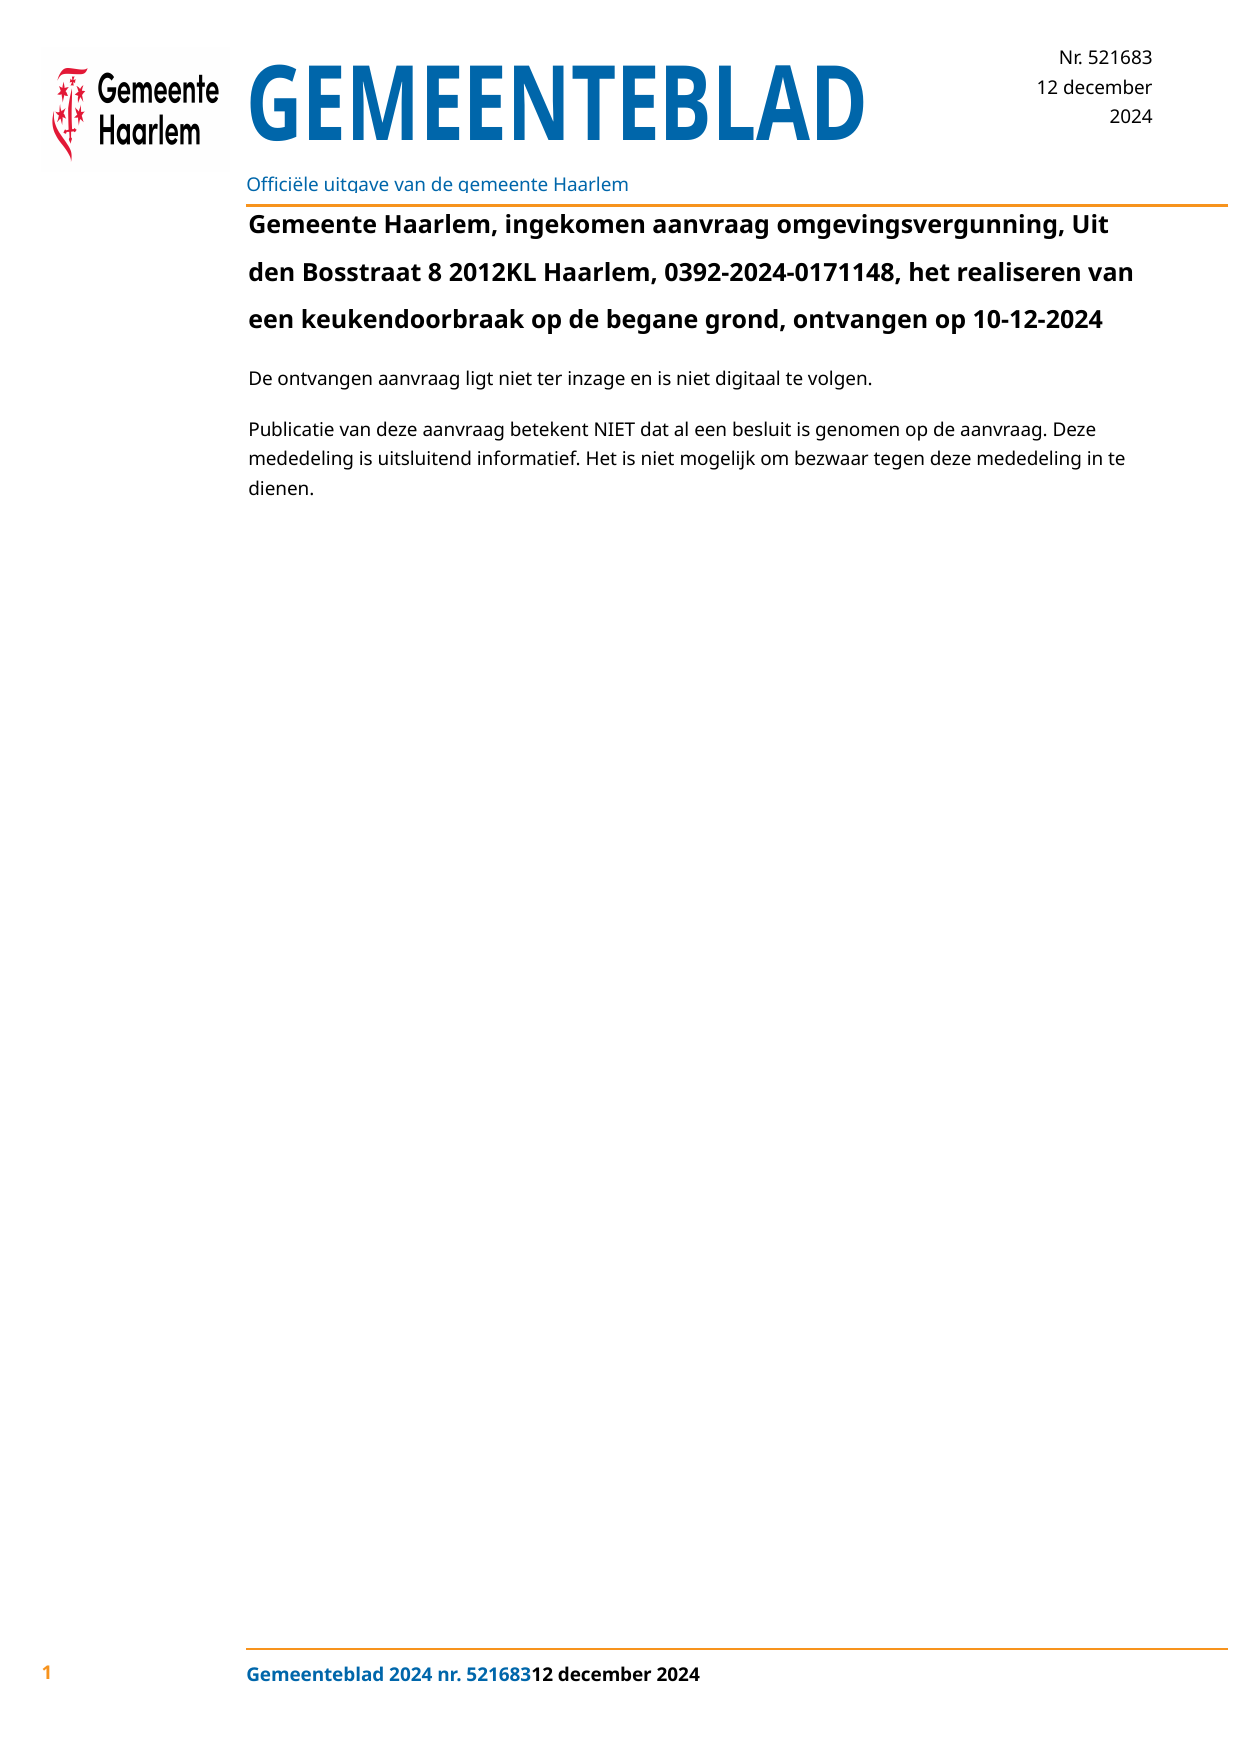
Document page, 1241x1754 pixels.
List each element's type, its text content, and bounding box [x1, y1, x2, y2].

text Gemeente Haarlem, ingekomen aanvraag omgevingsvergunning, Uit den Bosstraat 8 2012KL Haarlem, 0392-2024-0171148, het realiseren van een keukendoorbraak op de begane grond, ontvangen op 10-12-2024 [248, 207, 1152, 336]
picture [41, 47, 231, 172]
text De ontvangen aanvraag ligt niet ter inzage en is niet digitaal te volgen. [248, 366, 1152, 391]
text Publicatie van deze aanvraag betekent NIET dat al een besluit is genomen op de aanvraag. Deze mededeling is uitsluitend informatief. Het is niet mogelijk om bezwaar tegen deze mededeling in te dienen. [248, 416, 1152, 501]
